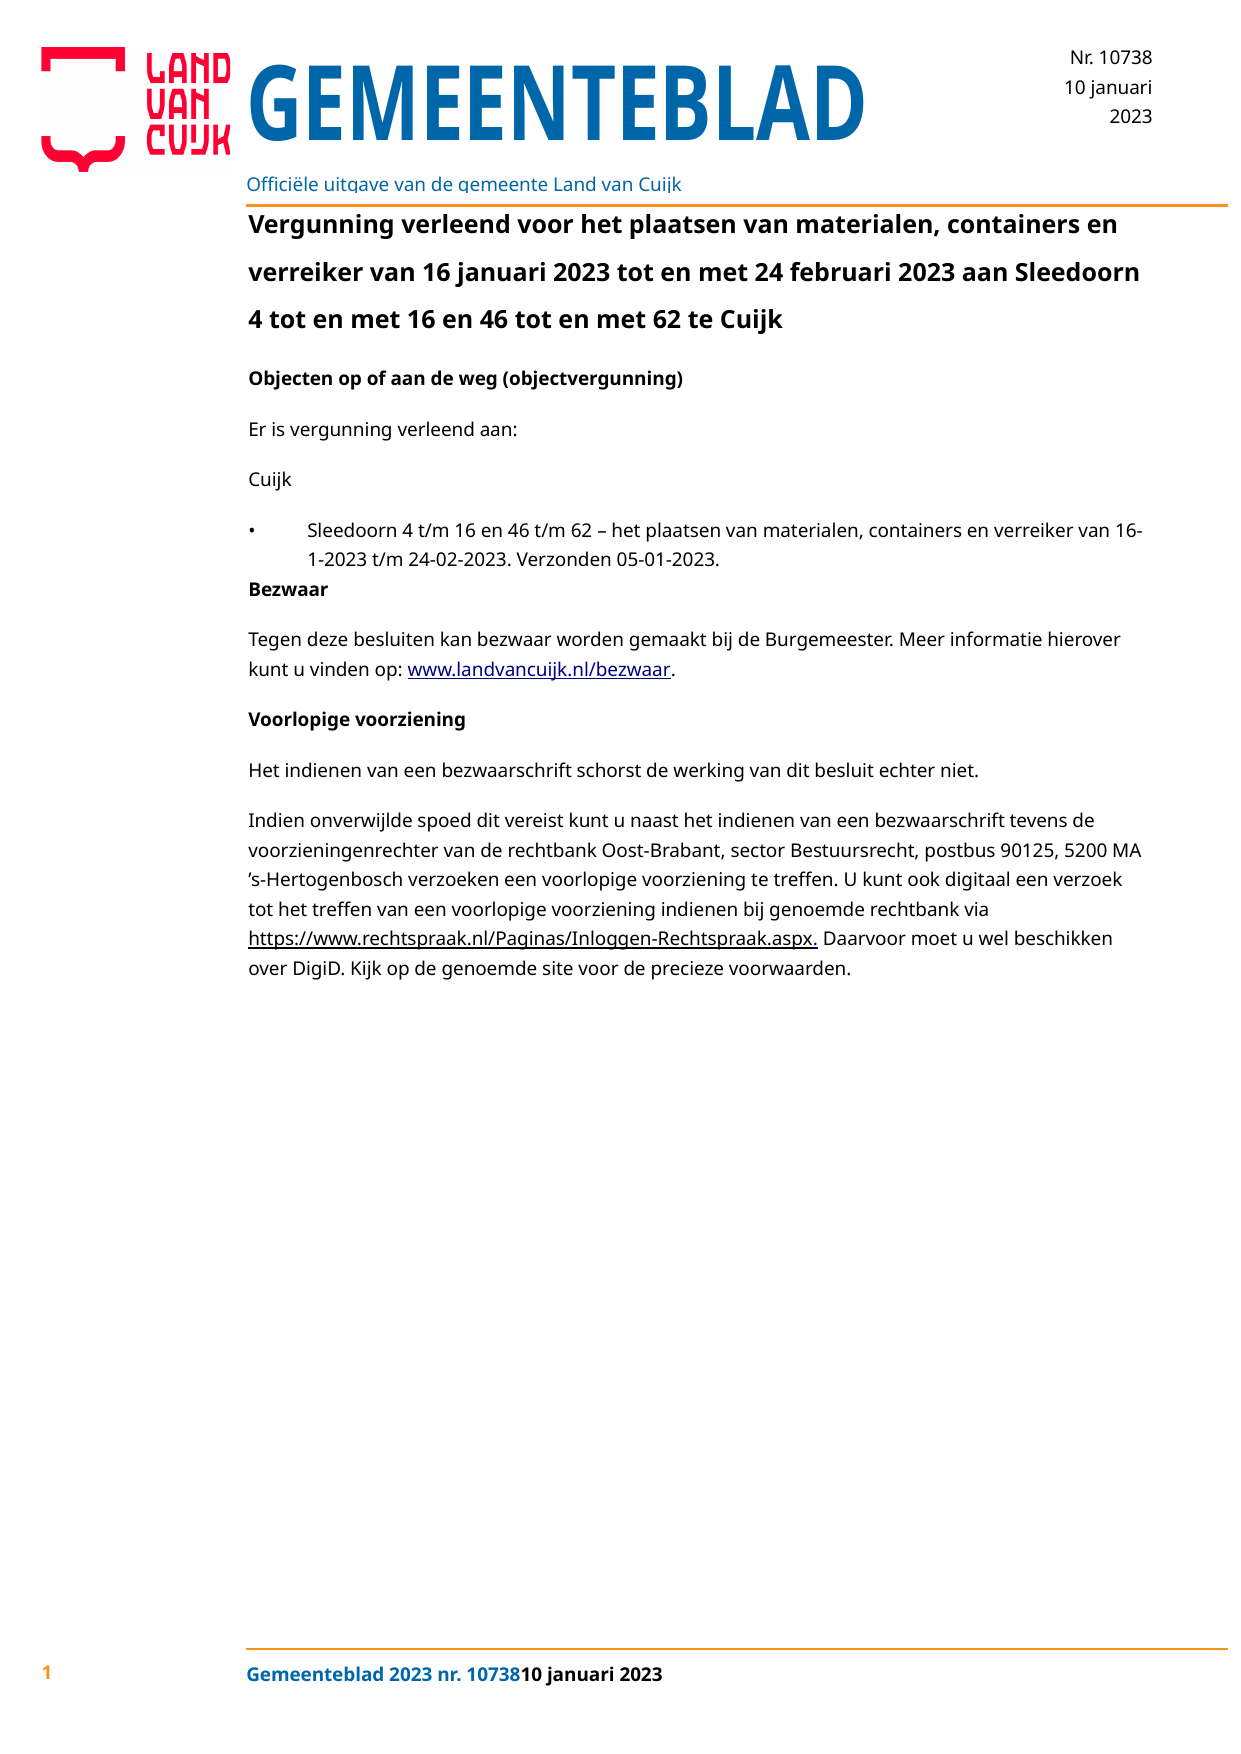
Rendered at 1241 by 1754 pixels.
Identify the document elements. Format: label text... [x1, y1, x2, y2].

list Sleedoorn 4 t/m 16 en 46 t/m 62 – het plaatsen van materialen, containers en verreiker van 16-1-2023 t/m 24-02-2023. Verzonden 05-01-2023. [248, 517, 1152, 572]
text Tegen deze besluiten kan bezwaar worden gemaakt bij de Burgemeester. Meer informatie hierover kunt u vinden op: www.landvancuijk.nl/bezwaar. [248, 626, 1152, 682]
text Voorlopige voorziening [248, 706, 1152, 732]
text Indien onverwijlde spoed dit vereist kunt u naast het indienen van een bezwaarschrift tevens de voorzieningenrechter van de rechtbank Oost-Brabant, sector Bestuursrecht, postbus 90125, 5200 MA ’s-Hertogenbosch verzoeken een voorlopige voorziening te treffen. U kunt ook digitaal een verzoek tot het treffen van een voorlopige voorziening indienen bij genoemde rechtbank via https://www.rechtspraak.nl/Paginas/Inloggen-Rechtspraak.aspx. Daarvoor moet u wel beschikken over DigiD. Kijk op de genoemde site voor de precieze voorwaarden. [248, 807, 1152, 981]
text Objecten op of aan de weg (objectvergunning) [248, 366, 1152, 391]
text Het indienen van een bezwaarschrift schorst de werking van dit besluit echter niet. [248, 757, 1152, 782]
picture [41, 47, 231, 172]
text Bezwaar [248, 576, 1152, 602]
text Vergunning verleend voor het plaatsen van materialen, containers en verreiker van 16 januari 2023 tot en met 24 februari 2023 aan Sleedoorn 4 tot en met 16 en 46 tot en met 62 te Cuijk [248, 207, 1152, 336]
text Er is vergunning verleend aan: [248, 416, 1152, 442]
text Cuijk [248, 466, 1152, 492]
